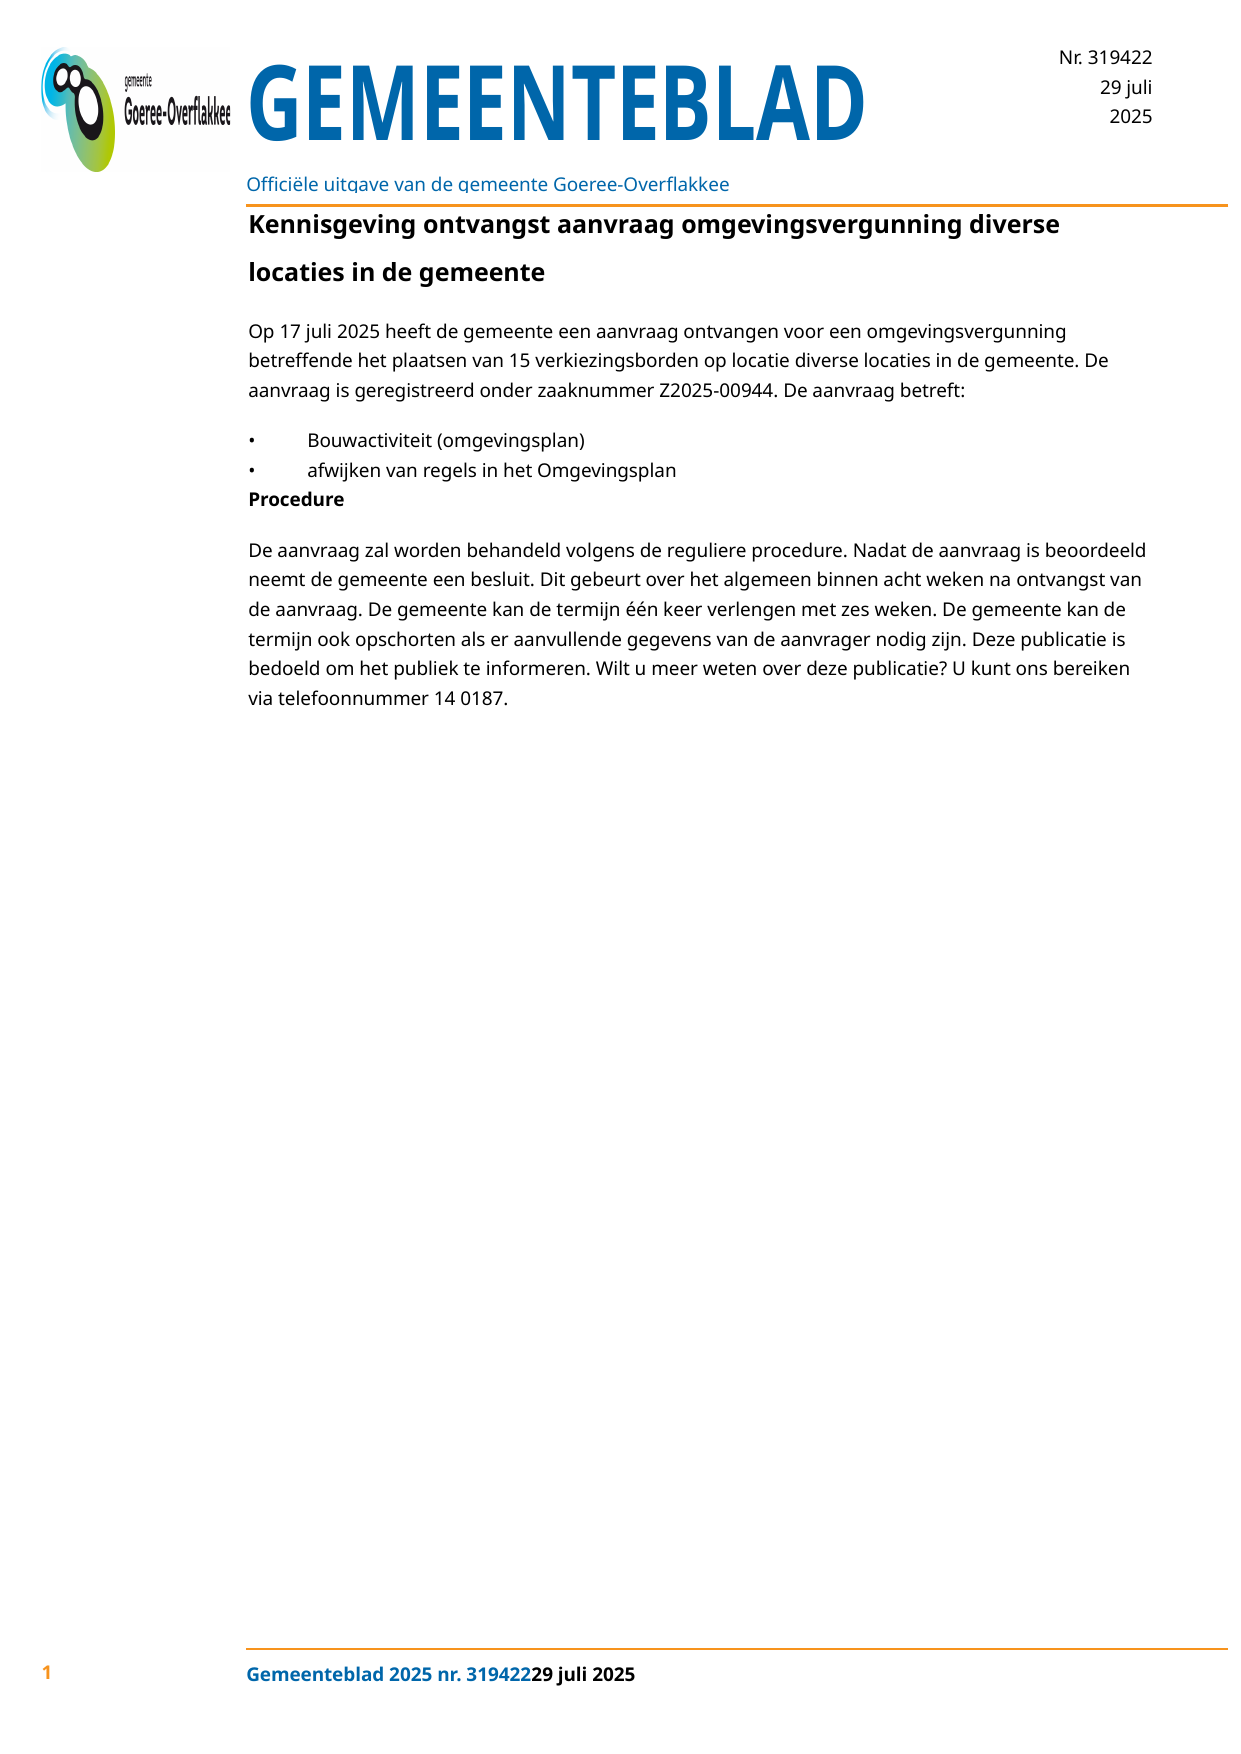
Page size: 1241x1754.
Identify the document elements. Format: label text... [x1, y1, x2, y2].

picture [41, 47, 231, 172]
text Procedure [248, 487, 1152, 512]
text Kennisgeving ontvangst aanvraag omgevingsvergunning diverse locaties in de gemeente [248, 207, 1152, 288]
list Bouwactiviteit (omgevingsplan) [248, 427, 1152, 453]
list afwijken van regels in het Omgevingsplan [248, 457, 1152, 483]
text Op 17 juli 2025 heeft de gemeente een aanvraag ontvangen voor een omgevingsvergunning betreffende het plaatsen van 15 verkiezingsborden op locatie diverse locaties in de gemeente. De aanvraag is geregistreerd onder zaaknummer Z2025-00944. De aanvraag betreft: [248, 318, 1152, 403]
text De aanvraag zal worden behandeld volgens de reguliere procedure. Nadat de aanvraag is beoordeeld neemt de gemeente een besluit. Dit gebeurt over het algemeen binnen acht weken na ontvangst van de aanvraag. De gemeente kan de termijn één keer verlengen met zes weken. De gemeente kan de termijn ook opschorten als er aanvullende gegevens van de aanvrager nodig zijn. Deze publicatie is bedoeld om het publiek te informeren. Wilt u meer weten over deze publicatie? U kunt ons bereiken via telefoonnummer 14 0187. [248, 537, 1152, 711]
